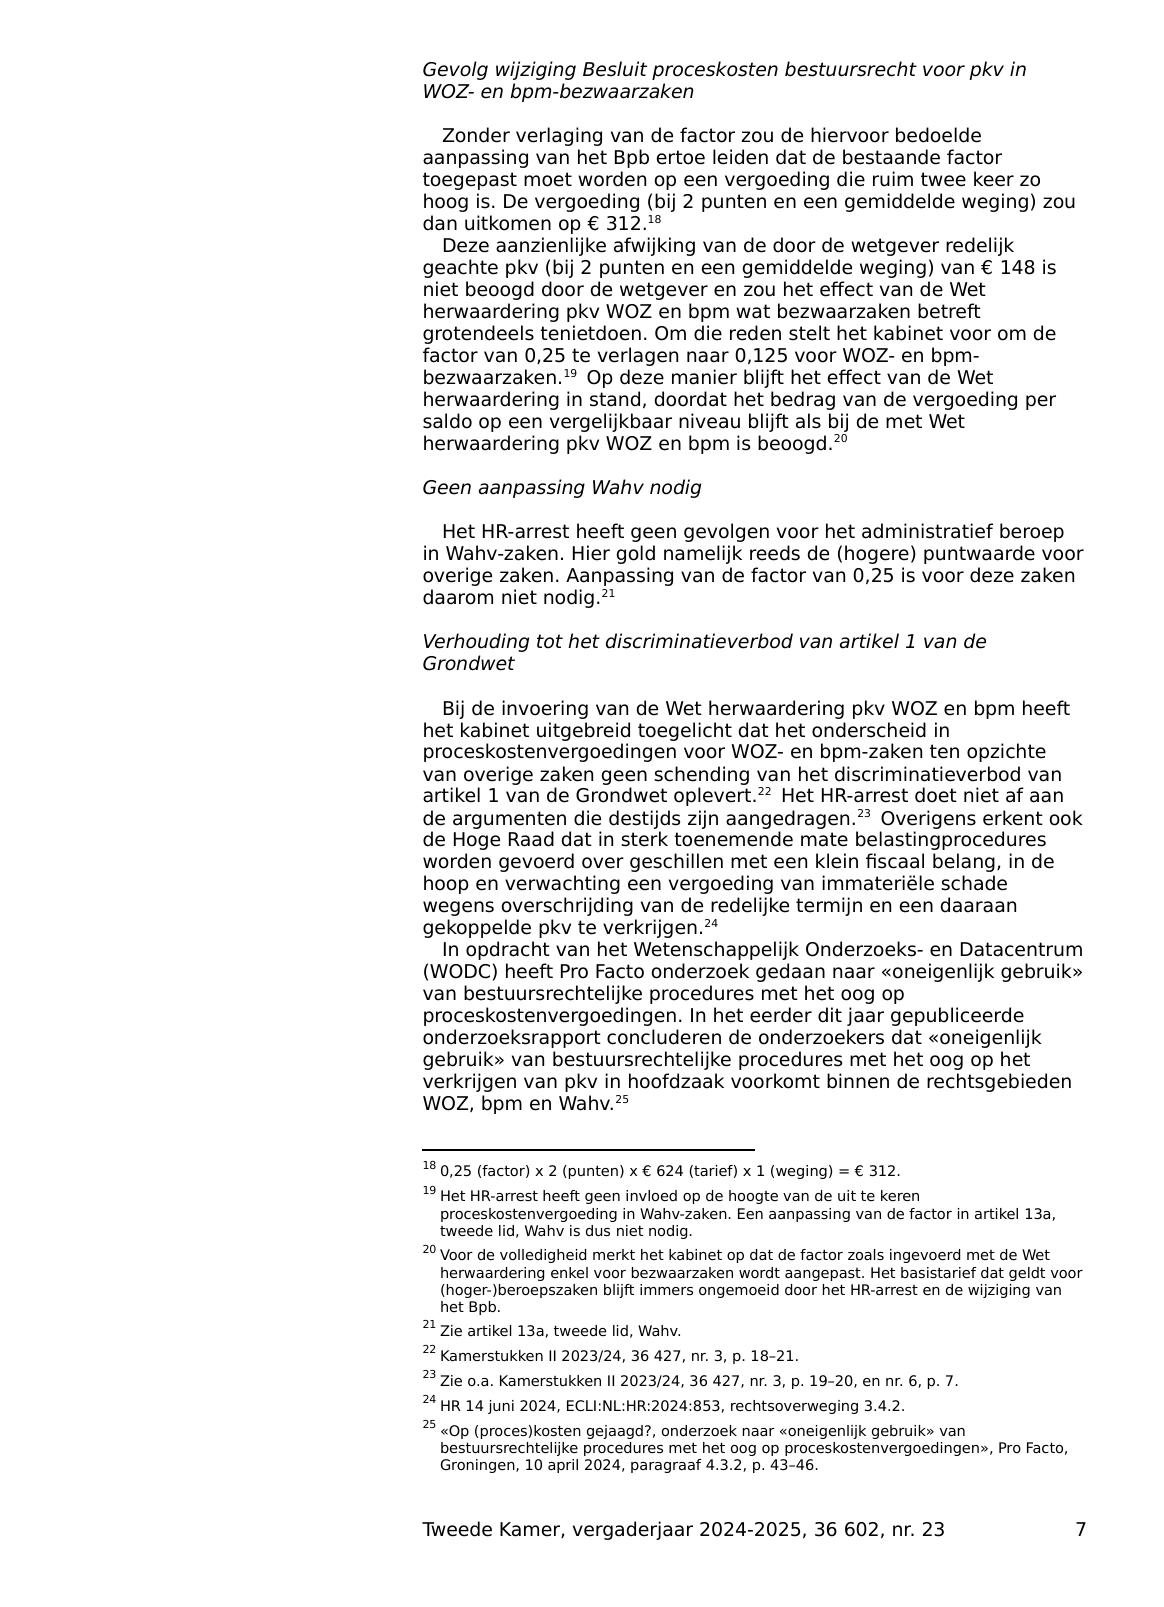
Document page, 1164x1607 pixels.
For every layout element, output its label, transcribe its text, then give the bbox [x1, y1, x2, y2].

text Het HR-arrest heeft geen invloed op de hoogte van de uit te keren proceskostenvergoeding in Wahv-zaken. Een aanpassing van de factor in artikel 13a, tweede lid, Wahv is dus niet nodig. [422, 1184, 1087, 1240]
text Bij de invoering van de Wet herwaardering pkv WOZ en bpm heeft het kabinet uitgebreid toegelicht dat het onderscheid in proceskostenvergoedingen voor WOZ- en bpm-zaken ten opzichte van overige zaken geen schending van het discriminatieverbod van artikel 1 van de Grondwet oplevert. Het HR-arrest doet niet af aan de argumenten die destijds zijn aangedragen. Overigens erkent ook de Hoge Raad dat in sterk toenemende mate belastingprocedures worden gevoerd over geschillen met een klein fiscaal belang, in de hoop en verwachting een vergoeding van immateriële schade wegens overschrijding van de redelijke termijn en een daaraan gekoppelde pkv te verkrijgen. [422, 697, 1087, 939]
text Kamerstukken II 2023/24, 36 427, nr. 3, p. 18–21. [422, 1343, 1087, 1366]
text 0,25 (factor) x 2 (punten) x € 624 (tarief) x 1 (weging) = € 312. [422, 1159, 1087, 1181]
text Deze aanzienlijke afwijking van de door de wetgever redelijk geachte pkv (bij 2 punten en een gemiddelde weging) van € 148 is niet beoogd door de wetgever en zou het effect van de Wet herwaardering pkv WOZ en bpm wat bezwaarzaken betreft grotendeels tenietdoen. Om die reden stelt het kabinet voor om de factor van 0,25 te verlagen naar 0,125 voor WOZ- en bpm-bezwaarzaken. Op deze manier blijft het effect van de Wet herwaardering in stand, doordat het bedrag van de vergoeding per saldo op een vergelijkbaar niveau blijft als bij de met Wet herwaardering pkv WOZ en bpm is beoogd. [422, 235, 1087, 455]
text HR 14 juni 2024, ECLI:NL:HR:2024:853, rechtsoverweging 3.4.2. [422, 1393, 1087, 1416]
text Zie artikel 13a, tweede lid, Wahv. [422, 1318, 1087, 1341]
text In opdracht van het Wetenschappelijk Onderzoeks- en Datacentrum (WODC) heeft Pro Facto onderzoek gedaan naar «oneigenlijk gebruik» van bestuursrechtelijke procedures met het oog op proceskostenvergoedingen. In het eerder dit jaar gepubliceerde onderzoeksrapport concluderen de onderzoekers dat «oneigenlijk gebruik» van bestuursrechtelijke procedures met het oog op het verkrijgen van pkv in hoofdzaak voorkomt binnen de rechtsgebieden WOZ, bpm en Wahv. [422, 939, 1087, 1115]
text «Op (proces)kosten gejaagd?, onderzoek naar «oneigenlijk gebruik» van bestuursrechtelijke procedures met het oog op proceskostenvergoedingen», Pro Facto, Groningen, 10 april 2024, paragraaf 4.3.2, p. 43–46. [422, 1418, 1087, 1474]
subtitle Verhouding tot het discriminatieverbod van artikel 1 van de Grondwet [422, 631, 1087, 675]
text Zie o.a. Kamerstukken II 2023/24, 36 427, nr. 3, p. 19–20, en nr. 6, p. 7. [422, 1368, 1087, 1391]
text Voor de volledigheid merkt het kabinet op dat de factor zoals ingevoerd met de Wet herwaardering enkel voor bezwaarzaken wordt aangepast. Het basistarief dat geldt voor (hoger-)beroepszaken blijft immers ongemoeid door het HR-arrest en de wijziging van het Bpb. [422, 1243, 1087, 1316]
text Het HR-arrest heeft geen gevolgen voor het administratief beroep in Wahv-zaken. Hier gold namelijk reeds de (hogere) puntwaarde voor overige zaken. Aanpassing van de factor van 0,25 is voor deze zaken daarom niet nodig. [422, 521, 1087, 609]
subtitle Gevolg wijziging Besluit proceskosten bestuursrecht voor pkv in WOZ- en bpm-bezwaarzaken [422, 59, 1087, 103]
subtitle Geen aanpassing Wahv nodig [422, 477, 1087, 499]
text Zonder verlaging van de factor zou de hiervoor bedoelde aanpassing van het Bpb ertoe leiden dat de bestaande factor toegepast moet worden op een vergoeding die ruim twee keer zo hoog is. De vergoeding (bij 2 punten en een gemiddelde weging) zou dan uitkomen op € 312. [422, 125, 1087, 235]
